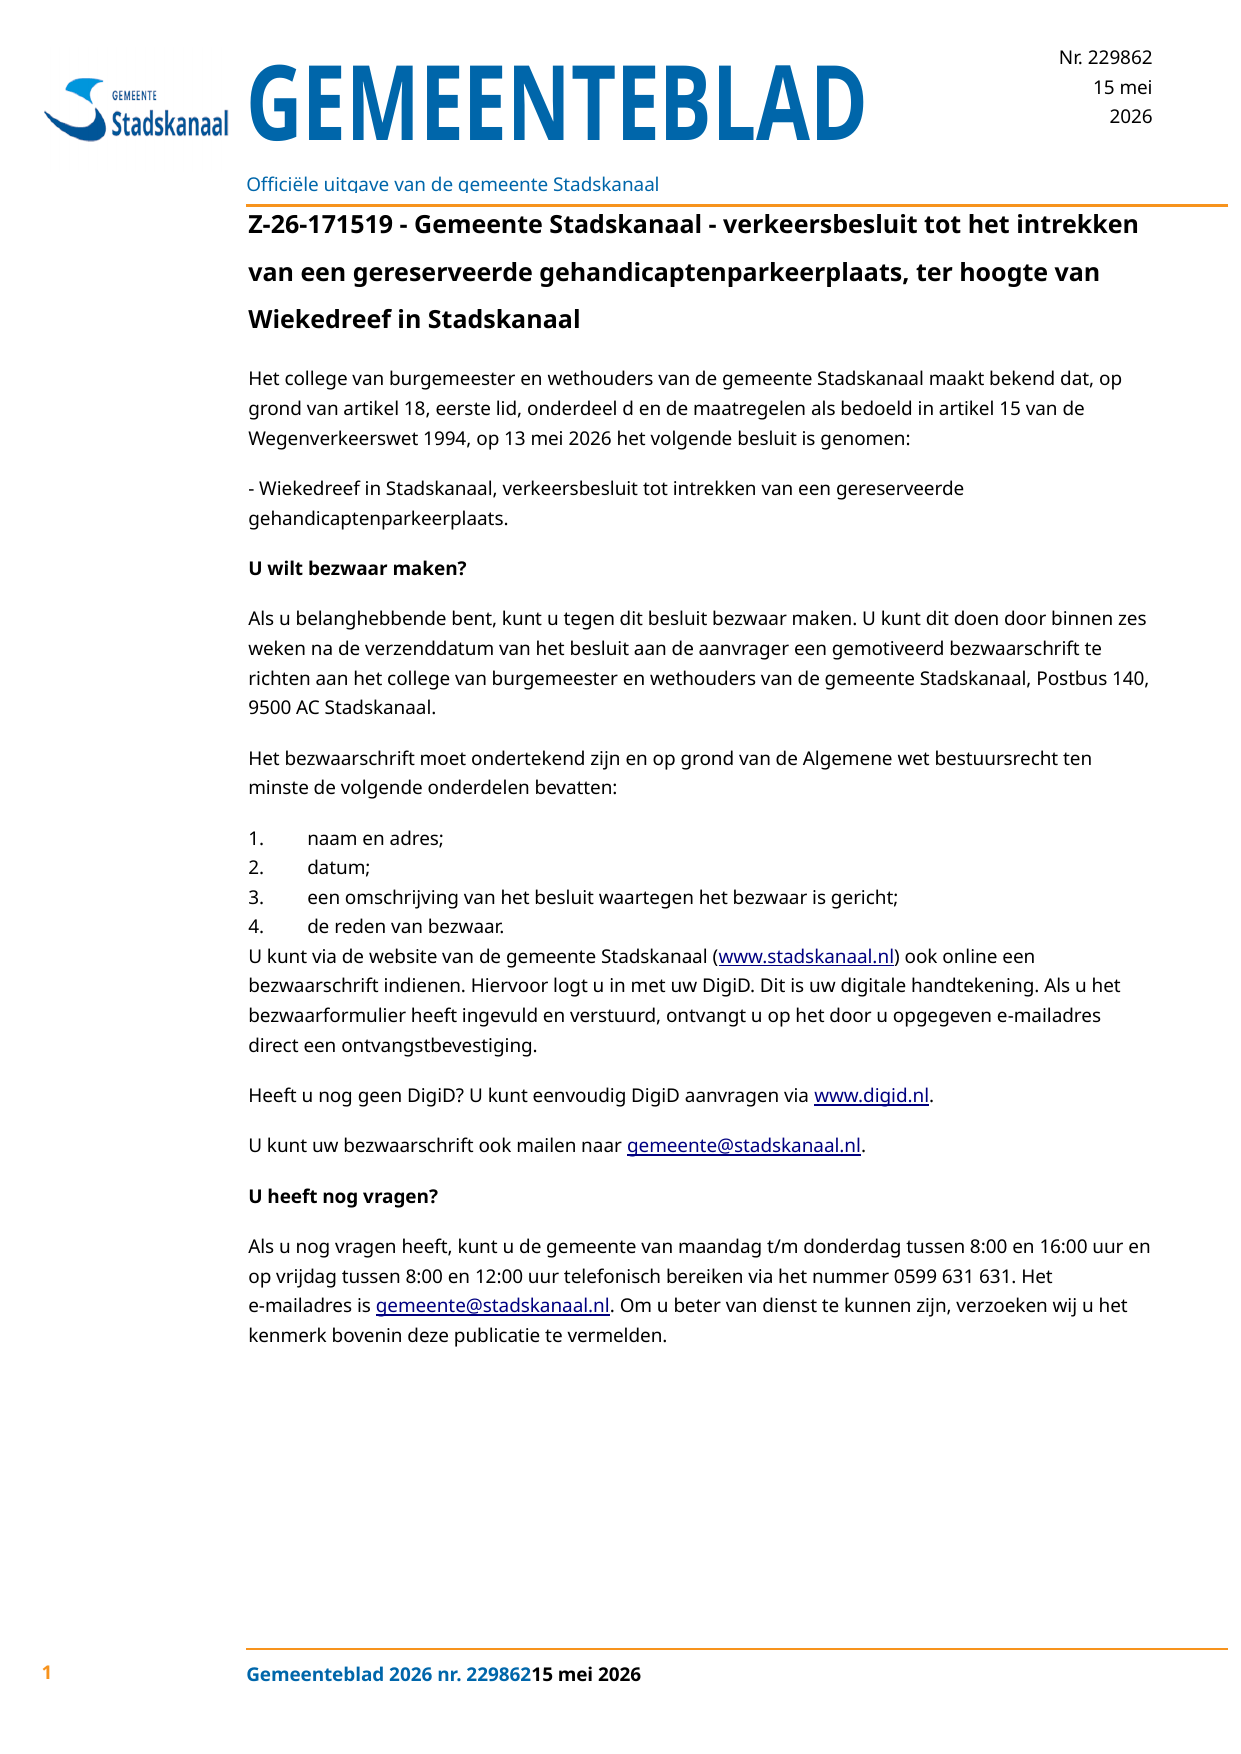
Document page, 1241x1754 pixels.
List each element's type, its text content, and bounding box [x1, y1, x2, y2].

text U wilt bezwaar maken? [248, 555, 1152, 581]
text Als u nog vragen heeft, kunt u de gemeente van maandag t/m donderdag tussen 8:00 en 16:00 uur en op vrijdag tussen 8:00 en 12:00 uur telefonisch bereiken via het nummer 0599 631 631. Het e‑mailadres is gemeente@stadskanaal.nl. Om u beter van dienst te kunnen zijn, verzoeken wij u het kenmerk bovenin deze publicatie te vermelden. [248, 1233, 1152, 1348]
text Als u belanghebbende bent, kunt u tegen dit besluit bezwaar maken. U kunt dit doen door binnen zes weken na de verzenddatum van het besluit aan de aanvrager een gemotiveerd bezwaarschrift te richten aan het college van burgemeester en wethouders van de gemeente Stadskanaal, Postbus 140, 9500 AC Stadskanaal. [248, 606, 1152, 720]
text U kunt via de website van de gemeente Stadskanaal (www.stadskanaal.nl) ook online een bezwaarschrift indienen. Hiervoor logt u in met uw DigiD. Dit is uw digitale handtekening. Als u het bezwaarformulier heeft ingevuld en verstuurd, ontvangt u op het door u opgegeven e‑mailadres direct een ontvangstbevestiging. [248, 943, 1152, 1057]
list de reden van bezwaar. [248, 913, 1152, 939]
list datum; [248, 854, 1152, 880]
text U kunt uw bezwaarschrift ook mailen naar gemeente@stadskanaal.nl. [248, 1133, 1152, 1158]
picture [41, 47, 231, 172]
text - Wiekedreef in Stadskanaal, verkeersbesluit tot intrekken van een gereserveerde gehandicaptenparkeerplaats. [248, 475, 1152, 530]
text Heeft u nog geen DigiD? U kunt eenvoudig DigiD aanvragen via www.digid.nl. [248, 1082, 1152, 1108]
text U heeft nog vragen? [248, 1183, 1152, 1209]
text Het bezwaarschrift moet ondertekend zijn en op grond van de Algemene wet bestuursrecht ten minste de volgende onderdelen bevatten: [248, 745, 1152, 800]
list naam en adres; [248, 825, 1152, 850]
text Het college van burgemeester en wethouders van de gemeente Stadskanaal maakt bekend dat, op grond van artikel 18, eerste lid, onderdeel d en de maatregelen als bedoeld in artikel 15 van de Wegenverkeerswet 1994, op 13 mei 2026 het volgende besluit is genomen: [248, 366, 1152, 450]
list een omschrijving van het besluit waartegen het bezwaar is gericht; [248, 884, 1152, 909]
text Z-26-171519 - Gemeente Stadskanaal - verkeersbesluit tot het intrekken van een gereserveerde gehandicaptenparkeerplaats, ter hoogte van Wiekedreef in Stadskanaal [248, 207, 1152, 336]
